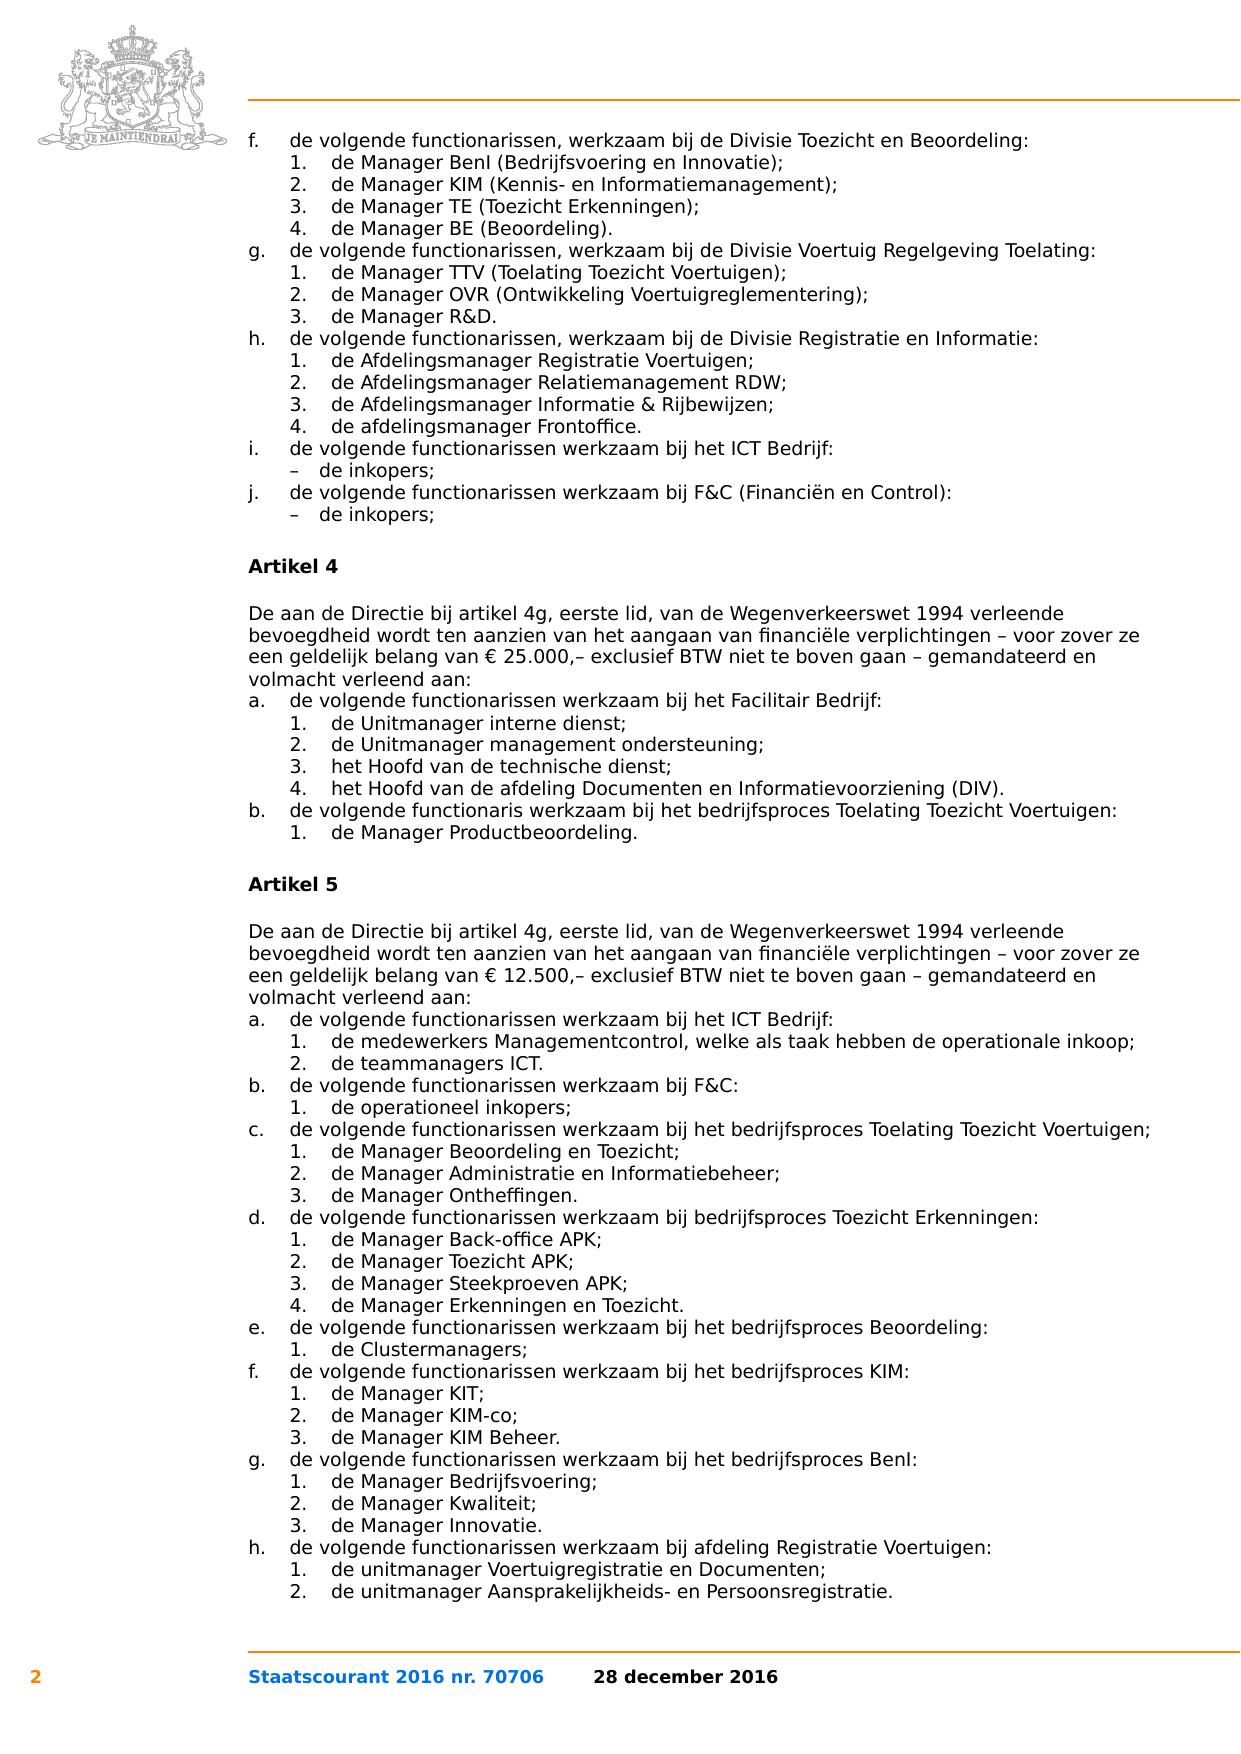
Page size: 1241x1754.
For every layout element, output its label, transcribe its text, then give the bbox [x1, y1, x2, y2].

text 2. de Manager Administratie en Informatiebeheer; [289, 1163, 1163, 1185]
text 1. de Manager Back-office APK; [289, 1229, 1163, 1251]
text a. de volgende functionarissen werkzaam bij het ICT Bedrijf: [248, 1009, 1163, 1031]
text 2. de teammanagers ICT. [289, 1053, 1163, 1075]
text h. de volgende functionarissen werkzaam bij afdeling Registratie Voertuigen: [248, 1537, 1163, 1559]
text 1. de Manager KIT; [289, 1383, 1163, 1405]
text 1. de Manager TTV (Toelating Toezicht Voertuigen); [289, 262, 1163, 284]
text 1. de medewerkers Managementcontrol, welke als taak hebben de operationale inkoop; [289, 1031, 1163, 1053]
text g. de volgende functionarissen werkzaam bij het bedrijfsproces BenI: [248, 1449, 1163, 1471]
text f. de volgende functionarissen, werkzaam bij de Divisie Toezicht en Beoordeling: [248, 130, 1163, 152]
text De aan de Directie bij artikel 4g, eerste lid, van de Wegenverkeerswet 1994 verleende bevoegdheid wordt ten aanzien van het aangaan van financiële verplichtingen – voor zover ze een geldelijk belang van € 25.000,– exclusief BTW niet te boven gaan – gemandateerd en volmacht verleend aan: [248, 602, 1163, 690]
text a. de volgende functionarissen werkzaam bij het Facilitair Bedrijf: [248, 690, 1163, 712]
text 1. de Clustermanagers; [289, 1339, 1163, 1361]
text e. de volgende functionarissen werkzaam bij het bedrijfsproces Beoordeling: [248, 1317, 1163, 1339]
text 2. de Manager Toezicht APK; [289, 1251, 1163, 1273]
text 1. de operationeel inkopers; [289, 1097, 1163, 1119]
text – de inkopers; [289, 503, 1163, 526]
text 1. de Manager Bedrijfsvoering; [289, 1471, 1163, 1493]
text g. de volgende functionarissen, werkzaam bij de Divisie Voertuig Regelgeving Toelating: [248, 240, 1163, 262]
text 2. de Afdelingsmanager Relatiemanagement RDW; [289, 372, 1163, 394]
text 2. de unitmanager Aansprakelijkheids- en Persoonsregistratie. [289, 1581, 1163, 1603]
text 2. de Manager KIM (Kennis- en Informatiemanagement); [289, 174, 1163, 196]
text c. de volgende functionarissen werkzaam bij het bedrijfsproces Toelating Toezicht Voertuigen; [248, 1119, 1163, 1141]
text 3. de Manager TE (Toezicht Erkenningen); [289, 196, 1163, 218]
text 4. de afdelingsmanager Frontoffice. [289, 416, 1163, 438]
text 4. de Manager BE (Beoordeling). [289, 218, 1163, 240]
text 1. de Manager Beoordeling en Toezicht; [289, 1141, 1163, 1163]
text 1. de Manager BenI (Bedrijfsvoering en Innovatie); [289, 152, 1163, 174]
text 3. de Manager Ontheffingen. [289, 1185, 1163, 1207]
text b. de volgende functionarissen werkzaam bij F&C: [248, 1075, 1163, 1097]
text 2. de Manager Kwaliteit; [289, 1493, 1163, 1515]
text f. de volgende functionarissen werkzaam bij het bedrijfsproces KIM: [248, 1361, 1163, 1383]
subtitle Artikel 5 [248, 874, 1163, 896]
text 1. de unitmanager Voertuigregistratie en Documenten; [289, 1559, 1163, 1581]
text 1. de Manager Productbeoordeling. [289, 822, 1163, 844]
text b. de volgende functionaris werkzaam bij het bedrijfsproces Toelating Toezicht Voertuigen: [248, 800, 1163, 822]
text 2. de Manager OVR (Ontwikkeling Voertuigreglementering); [289, 284, 1163, 306]
text 1. de Unitmanager interne dienst; [289, 712, 1163, 734]
text 3. de Manager KIM Beheer. [289, 1427, 1163, 1449]
text 3. het Hoofd van de technische dienst; [289, 756, 1163, 778]
text 3. de Afdelingsmanager Informatie & Rijbewijzen; [289, 394, 1163, 416]
text 2. de Unitmanager management ondersteuning; [289, 734, 1163, 756]
text i. de volgende functionarissen werkzaam bij het ICT Bedrijf: [248, 438, 1163, 459]
text De aan de Directie bij artikel 4g, eerste lid, van de Wegenverkeerswet 1994 verleende bevoegdheid wordt ten aanzien van het aangaan van financiële verplichtingen – voor zover ze een geldelijk belang van € 12.500,– exclusief BTW niet te boven gaan – gemandateerd en volmacht verleend aan: [248, 921, 1163, 1009]
text d. de volgende functionarissen werkzaam bij bedrijfsproces Toezicht Erkenningen: [248, 1207, 1163, 1229]
text 1. de Afdelingsmanager Registratie Voertuigen; [289, 350, 1163, 372]
text 3. de Manager Steekproeven APK; [289, 1273, 1163, 1295]
text – de inkopers; [289, 459, 1163, 482]
text 4. het Hoofd van de afdeling Documenten en Informatievoorziening (DIV). [289, 778, 1163, 800]
text j. de volgende functionarissen werkzaam bij F&C (Financiën en Control): [248, 482, 1163, 503]
picture [38, 25, 227, 150]
text 4. de Manager Erkenningen en Toezicht. [289, 1295, 1163, 1317]
text 2. de Manager KIM-co; [289, 1405, 1163, 1427]
subtitle Artikel 4 [248, 556, 1163, 577]
text 3. de Manager R&D. [289, 306, 1163, 328]
text 3. de Manager Innovatie. [289, 1515, 1163, 1537]
text h. de volgende functionarissen, werkzaam bij de Divisie Registratie en Informatie: [248, 328, 1163, 350]
